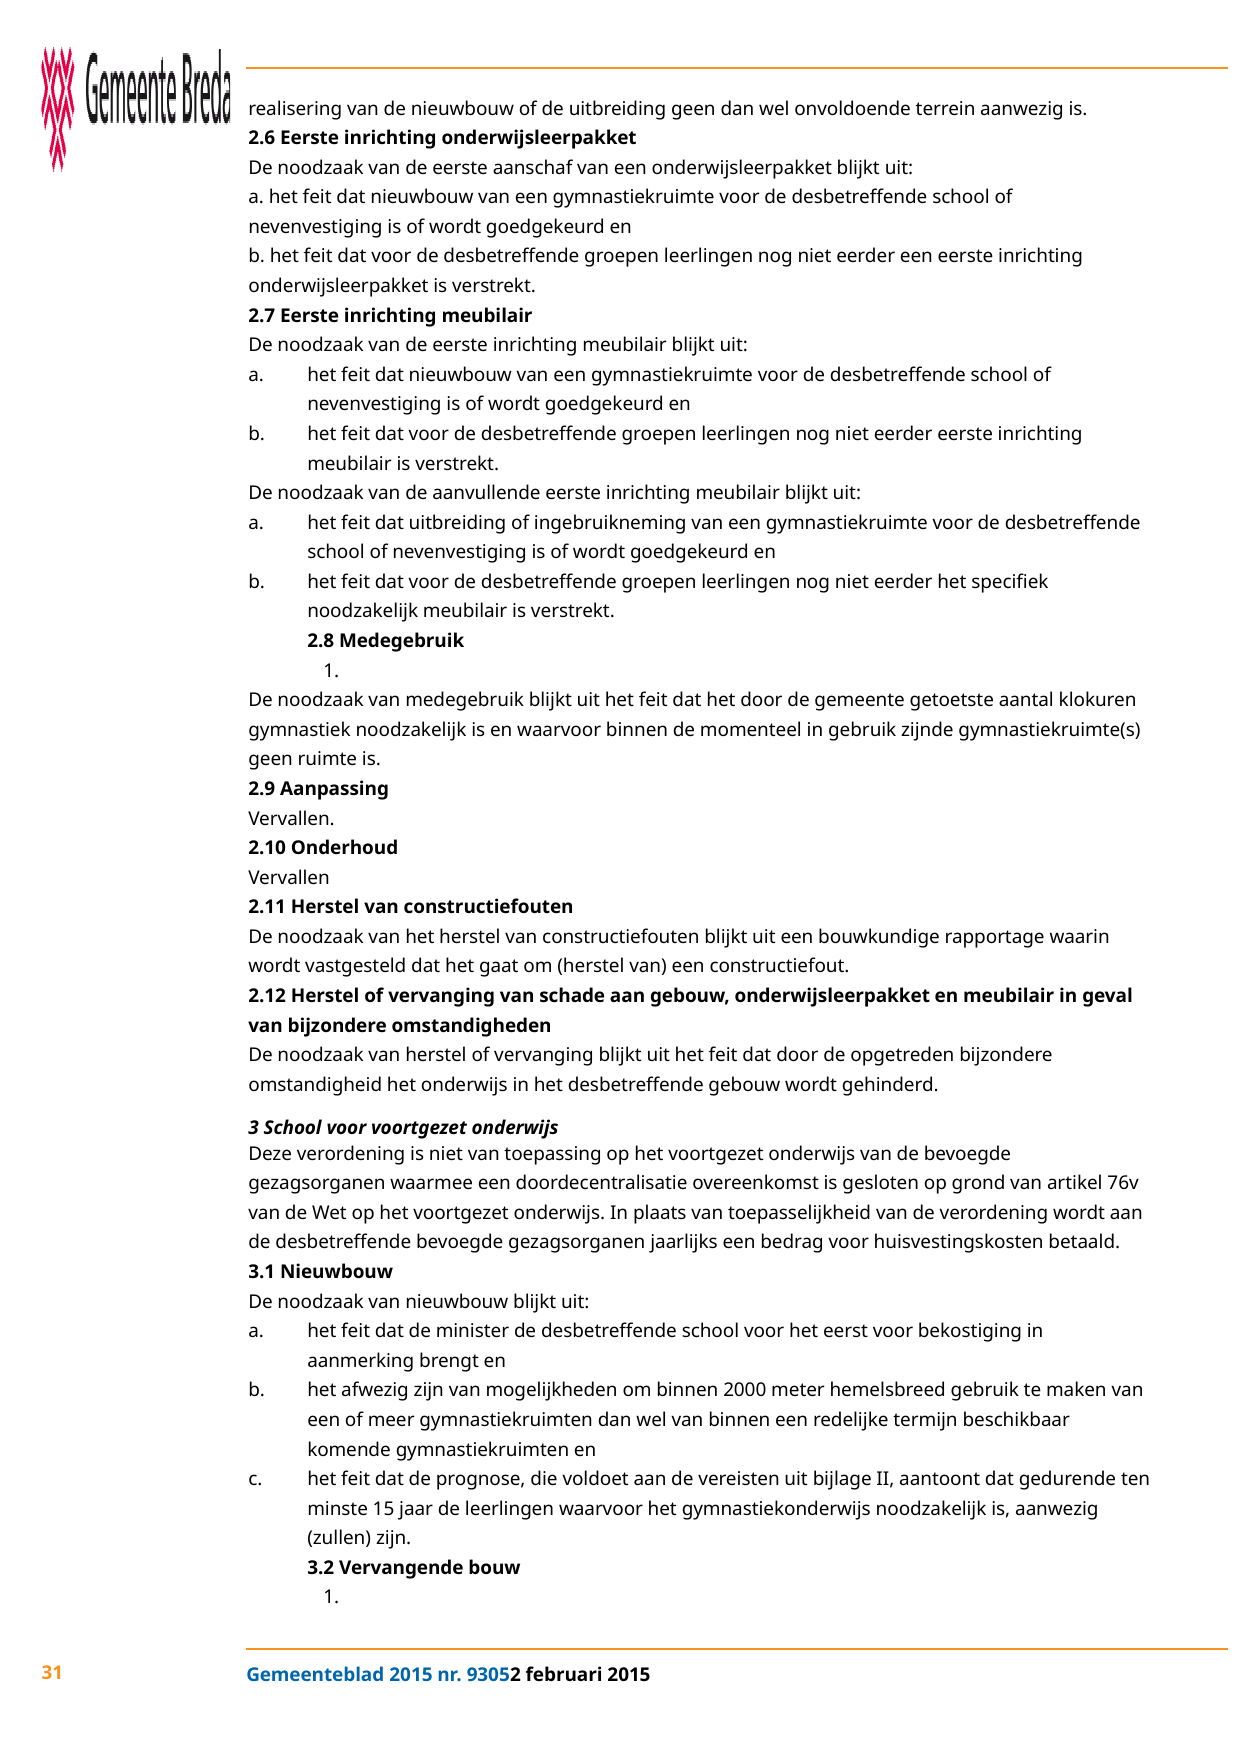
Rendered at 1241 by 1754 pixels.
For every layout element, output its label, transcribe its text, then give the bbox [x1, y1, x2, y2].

text 3.1 Nieuwbouw [248, 1258, 1152, 1284]
text 2.12 Herstel of vervanging van schade aan gebouw, onderwijsleerpakket en meubilair in geval van bijzondere omstandigheden [248, 982, 1152, 1038]
list het feit dat voor de desbetreffende groepen leerlingen nog niet eerder het specifiek noodzakelijk meubilair is verstrekt. [248, 568, 1152, 623]
list het afwezig zijn van mogelijkheden om binnen 2000 meter hemelsbreed gebruik te maken van een of meer gymnastiekruimten dan wel van binnen een redelijke termijn beschikbaar komende gymnastiekruimten en [248, 1377, 1152, 1461]
text Vervallen. [248, 805, 1152, 831]
text De noodzaak van de eerste inrichting meubilair blijkt uit: [248, 331, 1152, 357]
list 3.2 Vervangende bouw [248, 1554, 1152, 1580]
list het feit dat de minister de desbetreffende school voor het eerst voor bekostiging in aanmerking brengt en [248, 1317, 1152, 1373]
list het feit dat nieuwbouw van een gymnastiekruimte voor de desbetreffende school of nevenvestiging is of wordt goedgekeurd en [248, 361, 1152, 416]
text 2.6 Eerste inrichting onderwijsleerpakket [248, 124, 1152, 150]
text De noodzaak van medegebruik blijkt uit het feit dat het door de gemeente getoetste aantal klokuren gymnastiek noodzakelijk is en waarvoor binnen de momenteel in gebruik zijnde gymnastiekruimte(s) geen ruimte is. [248, 686, 1152, 771]
text a. het feit dat nieuwbouw van een gymnastiekruimte voor de desbetreffende school of nevenvestiging is of wordt goedgekeurd en [248, 183, 1152, 239]
text realisering van de nieuwbouw of de uitbreiding geen dan wel onvoldoende terrein aanwezig is. [248, 95, 1152, 121]
picture [41, 47, 231, 172]
text 2.7 Eerste inrichting meubilair [248, 302, 1152, 328]
text De noodzaak van nieuwbouw blijkt uit: [248, 1288, 1152, 1313]
list 2.8 Medegebruik [248, 627, 1152, 653]
list het feit dat uitbreiding of ingebruikneming van een gymnastiekruimte voor de desbetreffende school of nevenvestiging is of wordt goedgekeurd en [248, 509, 1152, 564]
text b. het feit dat voor de desbetreffende groepen leerlingen nog niet eerder een eerste inrichting onderwijsleerpakket is verstrekt. [248, 243, 1152, 298]
text 2.9 Aanpassing [248, 775, 1152, 801]
text De noodzaak van het herstel van constructiefouten blijkt uit een bouwkundige rapportage waarin wordt vastgesteld dat het gaat om (herstel van) een constructiefout. [248, 923, 1152, 978]
text 2.11 Herstel van constructiefouten [248, 893, 1152, 919]
text De noodzaak van de aanvullende eerste inrichting meubilair blijkt uit: [248, 479, 1152, 505]
text De noodzaak van de eerste aanschaf van een onderwijsleerpakket blijkt uit: [248, 154, 1152, 180]
text Deze verordening is niet van toepassing op het voortgezet onderwijs van de bevoegde gezagsorganen waarmee een doordecentralisatie overeenkomst is gesloten op grond van artikel 76v van de Wet op het voortgezet onderwijs. In plaats van toepasselijkheid van de verordening wordt aan de desbetreffende bevoegde gezagsorganen jaarlijks een bedrag voor huisvestingskosten betaald. [248, 1140, 1152, 1254]
text De noodzaak van herstel of vervanging blijkt uit het feit dat door de opgetreden bijzondere omstandigheid het onderwijs in het desbetreffende gebouw wordt gehinderd. [248, 1041, 1152, 1097]
list het feit dat voor de desbetreffende groepen leerlingen nog niet eerder eerste inrichting meubilair is verstrekt. [248, 420, 1152, 476]
list het feit dat de prognose, die voldoet aan de vereisten uit bijlage II, aantoont dat gedurende ten minste 15 jaar de leerlingen waarvoor het gymnastiekonderwijs noodzakelijk is, aanwezig (zullen) zijn. [248, 1465, 1152, 1550]
text 2.10 Onderhoud [248, 834, 1152, 860]
text Vervallen [248, 864, 1152, 890]
text 3 School voor voortgezet onderwijs [248, 1114, 1152, 1140]
